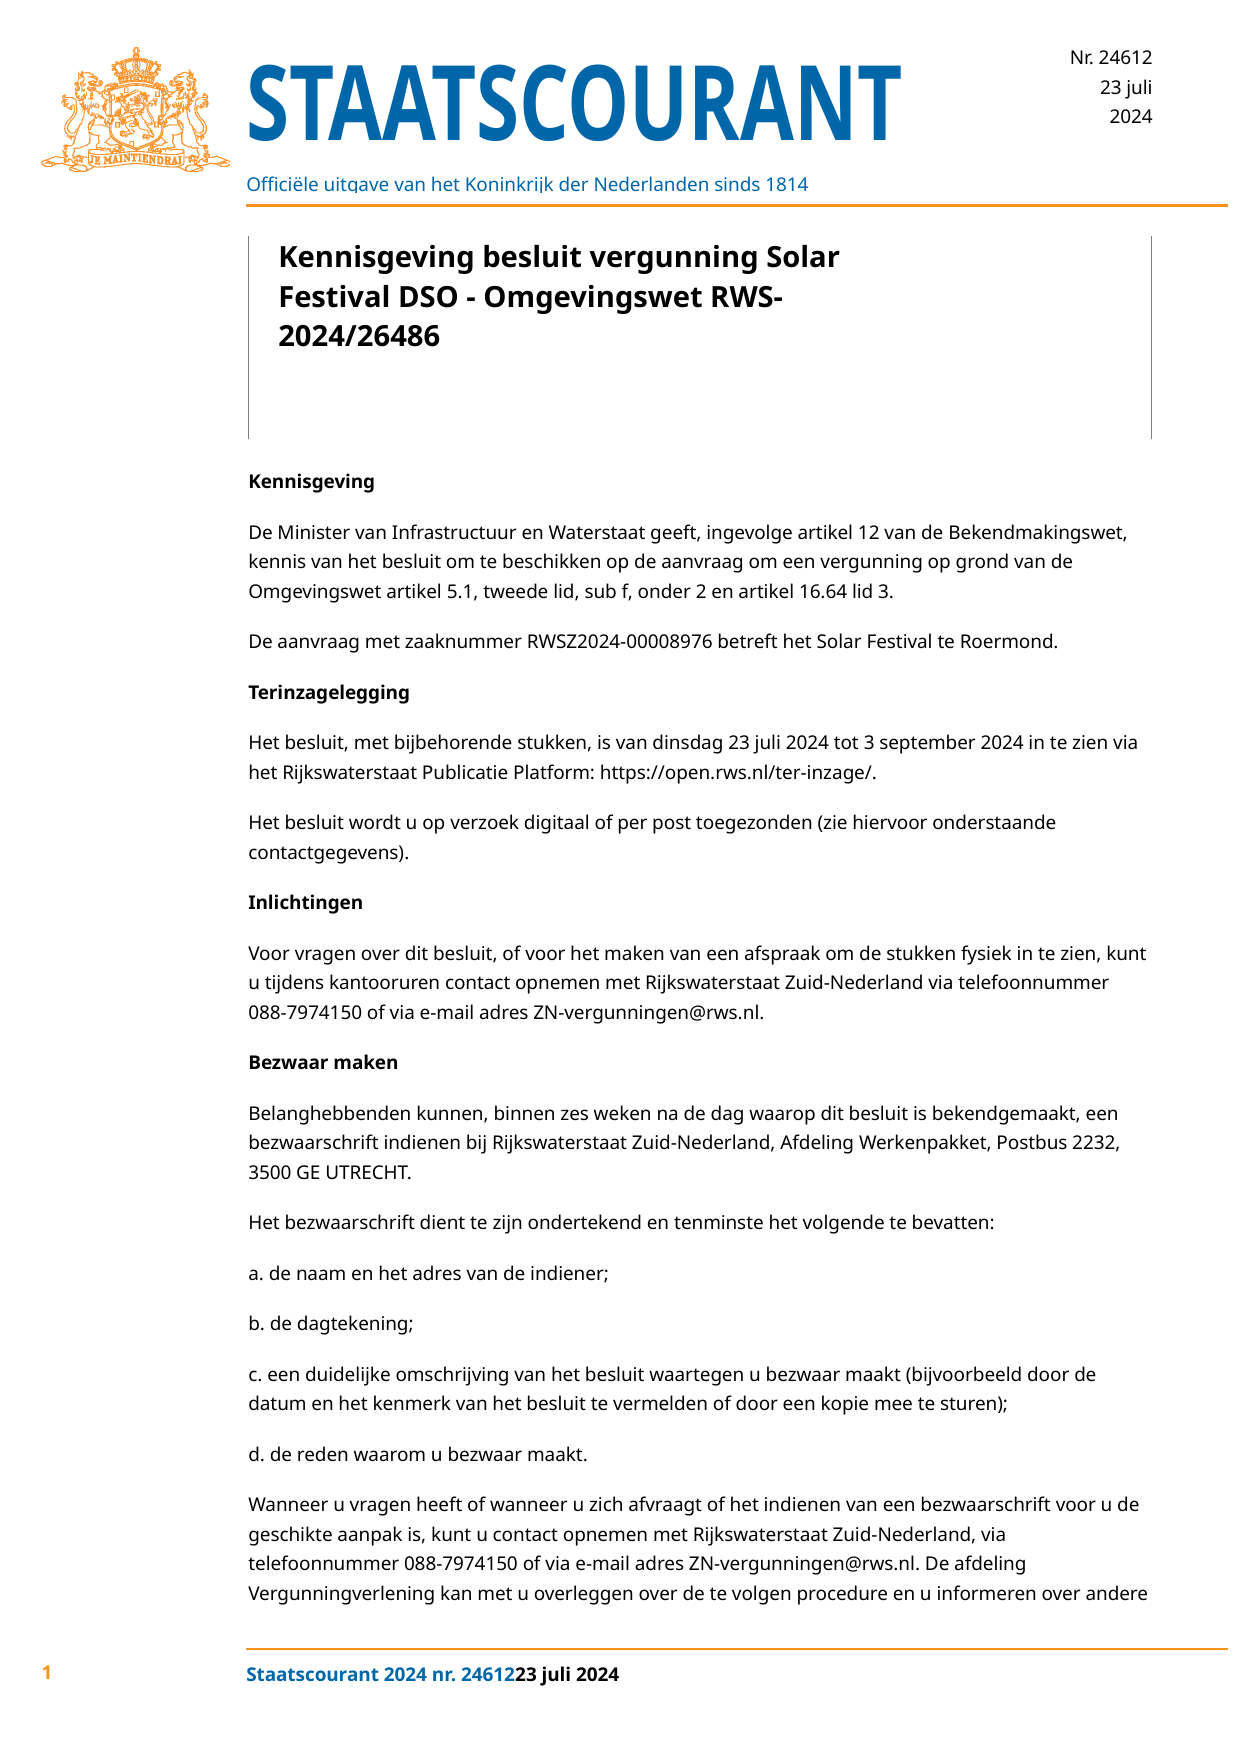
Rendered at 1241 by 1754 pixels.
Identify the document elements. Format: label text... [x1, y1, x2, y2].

text d. de reden waarom u bezwaar maakt. [248, 1441, 1152, 1466]
table_header Kennisgeving besluit vergunning Solar Festival DSO - Omgevingswet RWS-2024/26486 [249, 236, 850, 439]
table_header [850, 236, 912, 413]
text De aanvraag met zaaknummer RWSZ2024-00008976 betreft het Solar Festival te Roermond. [248, 629, 1152, 654]
text Voor vragen over dit besluit, of voor het maken van een afspraak om de stukken fysiek in te zien, kunt u tijdens kantooruren contact opnemen met Rijkswaterstaat Zuid-Nederland via telefoonnummer 088-7974150 of via e-mail adres ZN-vergunningen@rws.nl. [248, 940, 1152, 1025]
text Belanghebbenden kunnen, binnen zes weken na de dag waarop dit besluit is bekendgemaakt, een bezwaarschrift indienen bij Rijkswaterstaat Zuid-Nederland, Afdeling Werkenpakket, Postbus 2232, 3500 GE UTRECHT. [248, 1100, 1152, 1185]
text Terinzagelegging [248, 679, 1152, 705]
text De Minister van Infrastructuur en Waterstaat geeft, ingevolge artikel 12 van de Bekendmakingswet, kennis van het besluit om te beschikken op de aanvraag om een vergunning op grond van de Omgevingswet artikel 5.1, tweede lid, sub f, onder 2 en artikel 16.64 lid 3. [248, 519, 1152, 604]
text Het besluit wordt u op verzoek digitaal of per post toegezonden (zie hiervoor onderstaande contactgegevens). [248, 809, 1152, 865]
text Het bezwaarschrift dient te zijn ondertekend en tenminste het volgende te bevatten: [248, 1209, 1152, 1235]
text b. de dagtekening; [248, 1310, 1152, 1336]
text a. de naam en het adres van de indiener; [248, 1260, 1152, 1286]
text Het besluit, met bijbehorende stukken, is van dinsdag 23 juli 2024 tot 3 september 2024 in te zien via het Rijkswaterstaat Publicatie Platform: https://open.rws.nl/ter-inzage/. [248, 729, 1152, 785]
table_header [850, 414, 1151, 439]
text Wanneer u vragen heeft of wanneer u zich afvraagt of het indienen van een bezwaarschrift voor u de geschikte aanpak is, kunt u contact opnemen met Rijkswaterstaat Zuid-Nederland, via telefoonnummer 088-7974150 of via e-mail adres ZN-vergunningen@rws.nl. De afdeling Vergunningverlening kan met u overleggen over de te volgen procedure en u informeren over andere [248, 1491, 1152, 1606]
picture [912, 236, 1090, 414]
text c. een duidelijke omschrijving van het besluit waartegen u bezwaar maakt (bijvoorbeeld door de datum en het kenmerk van het besluit te vermelden of door een kopie mee te sturen); [248, 1361, 1152, 1416]
table_header [1090, 236, 1151, 413]
text Kennisgeving [248, 469, 1152, 494]
text Inlichtingen [248, 889, 1152, 915]
picture [41, 47, 231, 172]
text Bezwaar maken [248, 1049, 1152, 1075]
